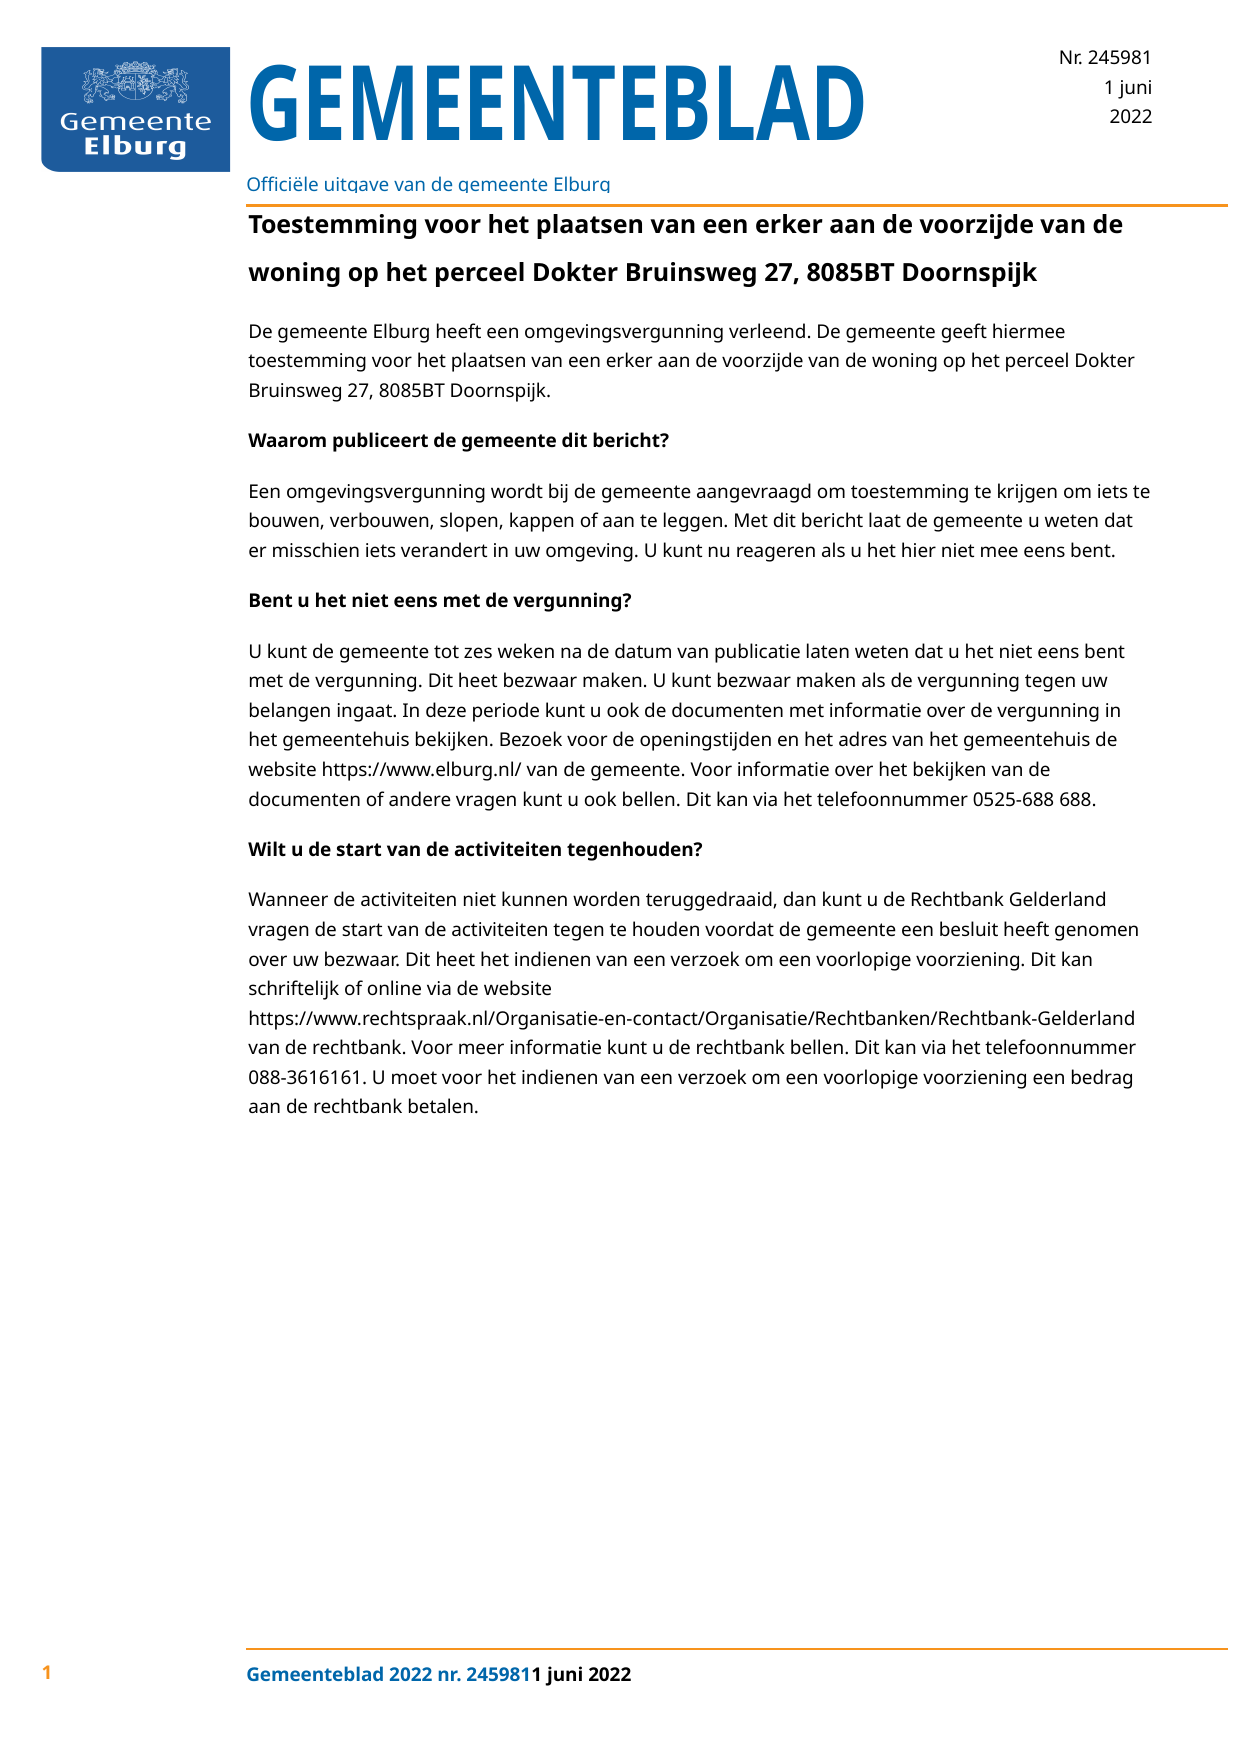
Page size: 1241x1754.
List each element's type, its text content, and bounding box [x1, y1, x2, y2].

text Waarom publiceert de gemeente dit bericht? [248, 427, 1152, 453]
text U kunt de gemeente tot zes weken na de datum van publicatie laten weten dat u het niet eens bent met de vergunning. Dit heet bezwaar maken. U kunt bezwaar maken als de vergunning tegen uw belangen ingaat. In deze periode kunt u ook de documenten met informatie over de vergunning in het gemeentehuis bekijken. Bezoek voor de openingstijden en het adres van het gemeentehuis de website https://www.elburg.nl/ van de gemeente. Voor informatie over het bekijken van de documenten of andere vragen kunt u ook bellen. Dit kan via het telefoonnummer 0525-688 688. [248, 638, 1152, 812]
picture [41, 47, 231, 172]
text Wilt u de start van de activiteiten tegenhouden? [248, 836, 1152, 862]
text Wanneer de activiteiten niet kunnen worden teruggedraaid, dan kunt u de Rechtbank Gelderland vragen de start van de activiteiten tegen te houden voordat de gemeente een besluit heeft genomen over uw bezwaar. Dit heet het indienen van een verzoek om een voorlopige voorziening. Dit kan schriftelijk of online via de website https://www.rechtspraak.nl/Organisatie-en-contact/Organisatie/Rechtbanken/Rechtbank-Gelderland van de rechtbank. Voor meer informatie kunt u de rechtbank bellen. Dit kan via het telefoonnummer 088-3616161. U moet voor het indienen van een verzoek om een voorlopige voorziening een bedrag aan de rechtbank betalen. [248, 887, 1152, 1119]
text Een omgevingsvergunning wordt bij de gemeente aangevraagd om toestemming te krijgen om iets te bouwen, verbouwen, slopen, kappen of aan te leggen. Met dit bericht laat de gemeente u weten dat er misschien iets verandert in uw omgeving. U kunt nu reageren als u het hier niet mee eens bent. [248, 478, 1152, 563]
text De gemeente Elburg heeft een omgevingsvergunning verleend. De gemeente geeft hiermee toestemming voor het plaatsen van een erker aan de voorzijde van de woning op het perceel Dokter Bruinsweg 27, 8085BT Doornspijk. [248, 318, 1152, 403]
text Bent u het niet eens met de vergunning? [248, 587, 1152, 613]
text Toestemming voor het plaatsen van een erker aan de voorzijde van de woning op het perceel Dokter Bruinsweg 27, 8085BT Doornspijk [248, 207, 1152, 288]
